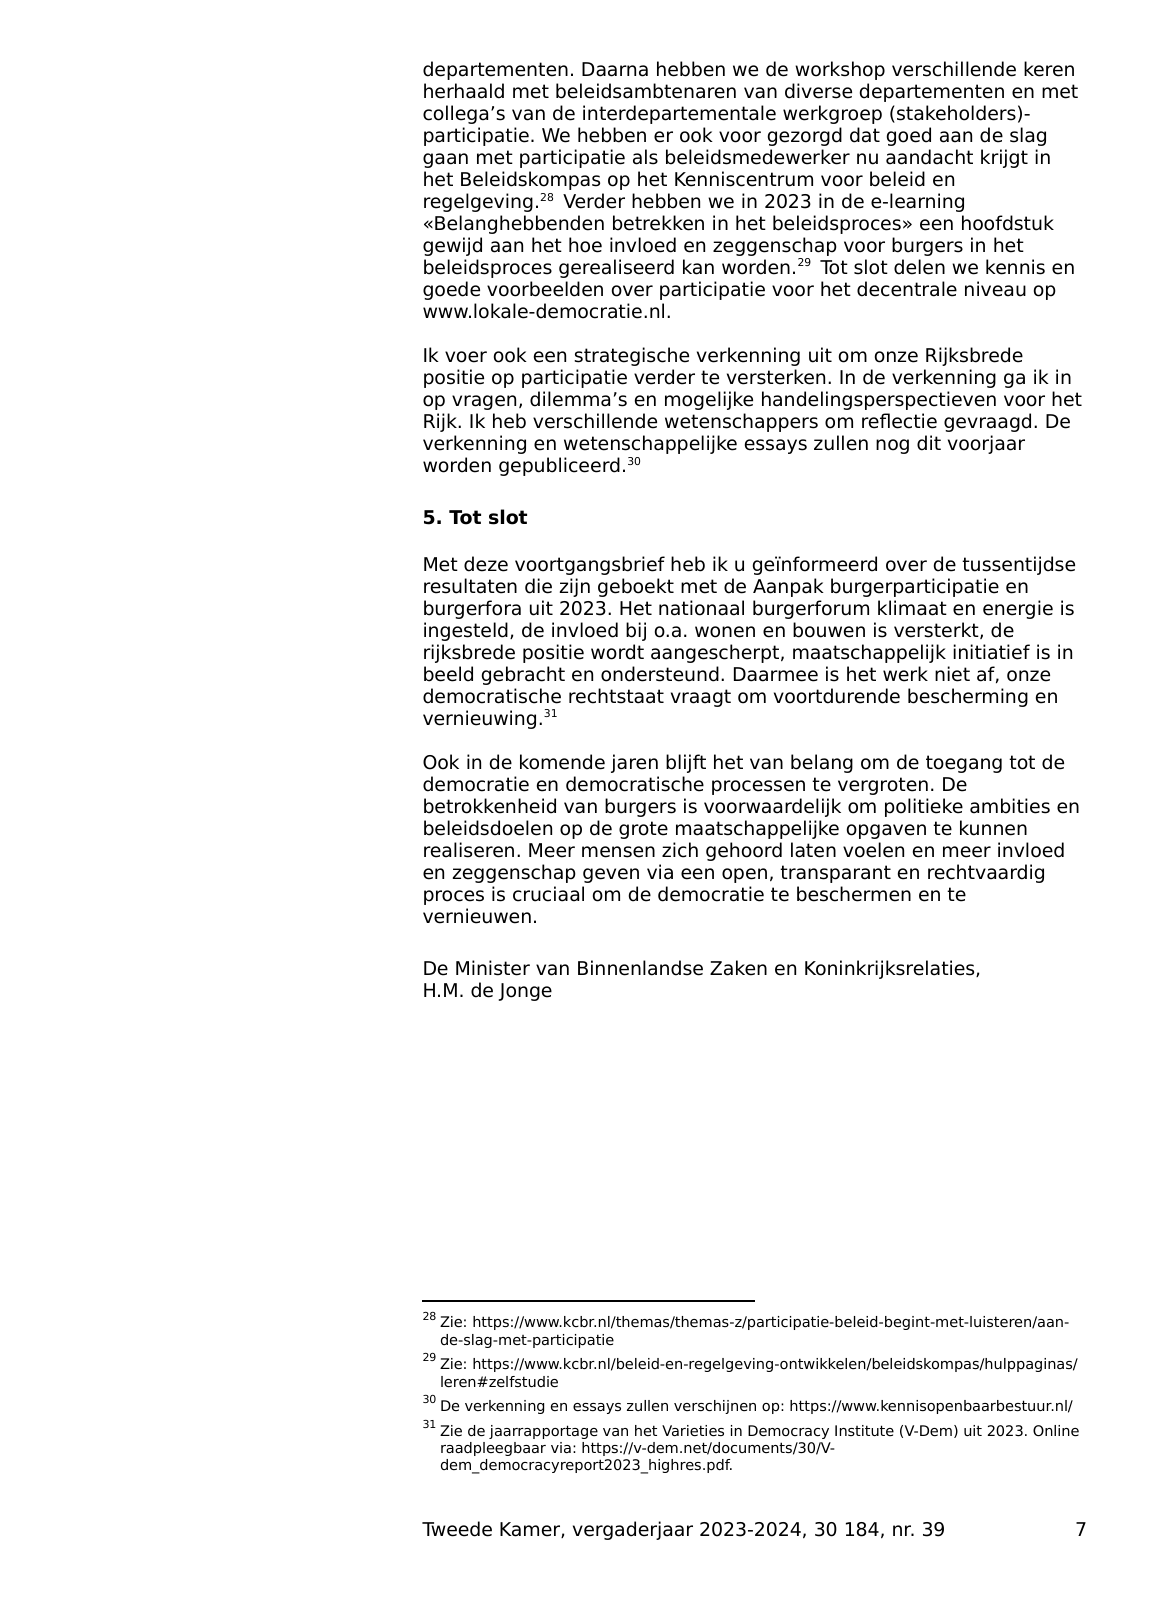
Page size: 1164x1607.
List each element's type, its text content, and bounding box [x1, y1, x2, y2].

text De verkenning en essays zullen verschijnen op: https://www.kennisopenbaarbestuur.nl/ [422, 1393, 1087, 1416]
text Zie: https://www.kcbr.nl/beleid-en-regelgeving-ontwikkelen/beleidskompas/hulppaginas/leren#zelfstudie [422, 1352, 1087, 1391]
text Ik voer ook een strategische verkenning uit om onze Rijksbrede positie op participatie verder te versterken. In de verkenning ga ik in op vragen, dilemma’s en mogelijke handelingsperspectieven voor het Rijk. Ik heb verschillende wetenschappers om reflectie gevraagd. De verkenning en wetenschappelijke essays zullen nog dit voorjaar worden gepubliceerd. [422, 345, 1087, 477]
text Met deze voortgangsbrief heb ik u geïnformeerd over de tussentijdse resultaten die zijn geboekt met de Aanpak burgerparticipatie en burgerfora uit 2023. Het nationaal burgerforum klimaat en energie is ingesteld, de invloed bij o.a. wonen en bouwen is versterkt, de rijksbrede positie wordt aangescherpt, maatschappelijk initiatief is in beeld gebracht en ondersteund. Daarmee is het werk niet af, onze democratische rechtstaat vraagt om voortdurende bescherming en vernieuwing. [422, 554, 1087, 730]
text Zie: https://www.kcbr.nl/themas/themas-z/participatie-beleid-begint-met-luisteren/aan-de-slag-met-participatie [422, 1310, 1087, 1349]
text Zie de jaarrapportage van het Varieties in Democracy Institute (V-Dem) uit 2023. Online raadpleegbaar via: https://v-dem.net/documents/30/V-dem_democracyreport2023_highres.pdf. [422, 1418, 1087, 1474]
text Ook in de komende jaren blijft het van belang om de toegang tot de democratie en democratische processen te vergroten. De betrokkenheid van burgers is voorwaardelijk om politieke ambities en beleidsdoelen op de grote maatschappelijke opgaven te kunnen realiseren. Meer mensen zich gehoord laten voelen en meer invloed en zeggenschap geven via een open, transparant en rechtvaardig proces is cruciaal om de democratie te beschermen en te vernieuwen. [422, 752, 1087, 928]
text De Minister van Binnenlandse Zaken en Koninkrijksrelaties, H.M. de Jonge [422, 958, 1087, 1002]
text departementen. Daarna hebben we de workshop verschillende keren herhaald met beleidsambtenaren van diverse departementen en met collega’s van de interdepartementale werkgroep (stakeholders)-participatie. We hebben er ook voor gezorgd dat goed aan de slag gaan met participatie als beleidsmedewerker nu aandacht krijgt in het Beleidskompas op het Kenniscentrum voor beleid en regelgeving. Verder hebben we in 2023 in de e-learning «Belanghebbenden betrekken in het beleidsproces» een hoofdstuk gewijd aan het hoe invloed en zeggenschap voor burgers in het beleidsproces gerealiseerd kan worden. Tot slot delen we kennis en goede voorbeelden over participatie voor het decentrale niveau op www.lokale-democratie.nl. [422, 59, 1087, 323]
subtitle 5. Tot slot [422, 507, 1087, 529]
